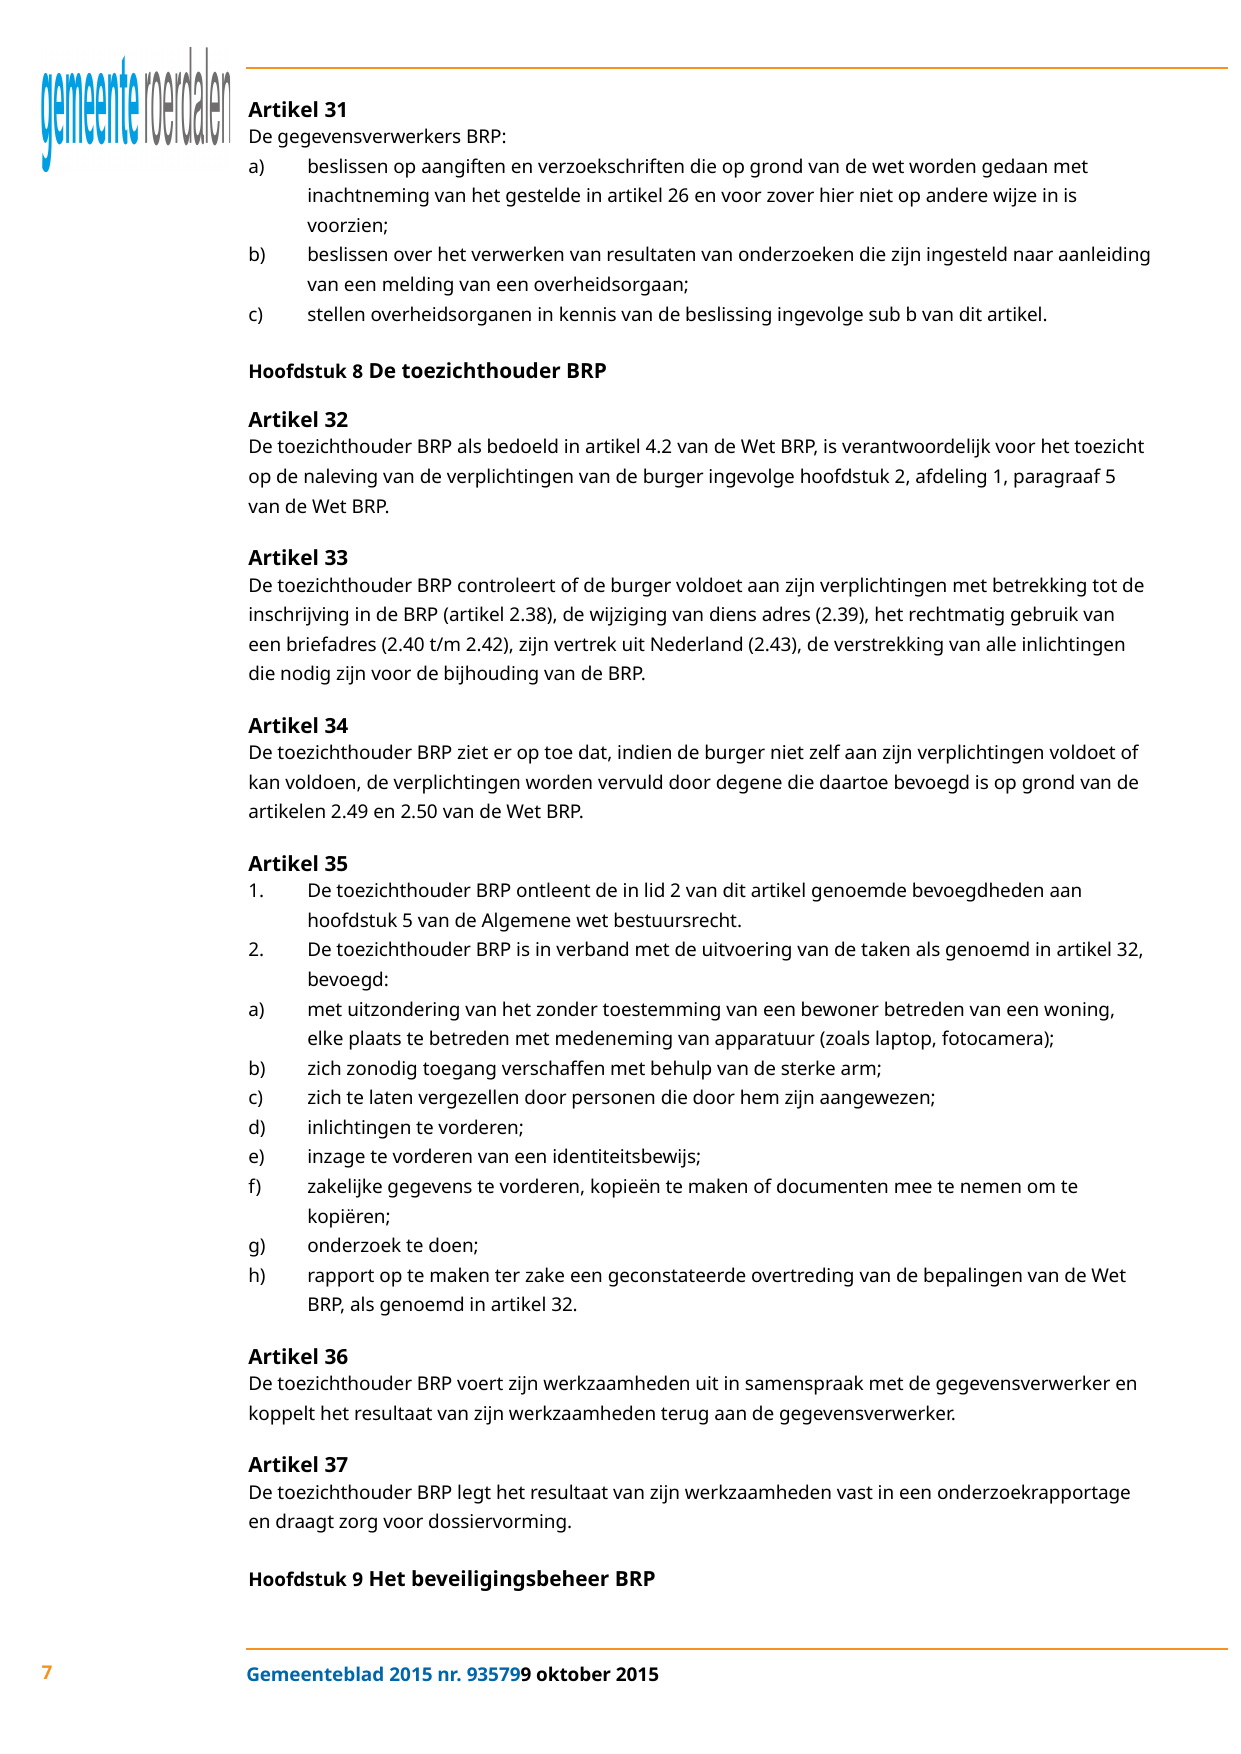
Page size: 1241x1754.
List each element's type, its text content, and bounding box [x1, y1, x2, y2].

list onderzoek te doen; [248, 1232, 1152, 1258]
text De toezichthouder BRP als bedoeld in artikel 4.2 van de Wet BRP, is verantwoordelijk voor het toezicht op de naleving van de verplichtingen van de burger ingevolge hoofdstuk 2, afdeling 1, paragraaf 5 van de Wet BRP. [248, 434, 1152, 519]
list beslissen over het verwerken van resultaten van onderzoeken die zijn ingesteld naar aanleiding van een melding van een overheidsorgaan; [248, 242, 1152, 297]
picture [41, 47, 231, 172]
text De toezichthouder BRP voert zijn werkzaamheden uit in samenspraak met de gegevensverwerker en koppelt het resultaat van zijn werkzaamheden terug aan de gegevensverwerker. [248, 1370, 1152, 1426]
text Artikel 37 [248, 1450, 1152, 1479]
list De toezichthouder BRP ontleent de in lid 2 van dit artikel genoemde bevoegdheden aan hoofdstuk 5 van de Algemene wet bestuursrecht. [248, 877, 1152, 933]
list zich zonodig toegang verschaffen met behulp van de sterke arm; [248, 1055, 1152, 1081]
list rapport op te maken ter zake een geconstateerde overtreding van de bepalingen van de Wet BRP, als genoemd in artikel 32. [248, 1262, 1152, 1317]
text De toezichthouder BRP legt het resultaat van zijn werkzaamheden vast in een onderzoekrapportage en draagt zorg voor dossiervorming. [248, 1479, 1152, 1534]
text De toezichthouder BRP controleert of de burger voldoet aan zijn verplichtingen met betrekking tot de inschrijving in de BRP (artikel 2.38), de wijziging van diens adres (2.39), het rechtmatig gebruik van een briefadres (2.40 t/m 2.42), zijn vertrek uit Nederland (2.43), de verstrekking van alle inlichtingen die nodig zijn voor de bijhouding van de BRP. [248, 572, 1152, 686]
text De gegevensverwerkers BRP: [248, 123, 1152, 149]
text Hoofdstuk 8 De toezichthouder BRP [248, 356, 1152, 384]
text Artikel 34 [248, 711, 1152, 739]
list De toezichthouder BRP is in verband met de uitvoering van de taken als genoemd in artikel 32, bevoegd: [248, 937, 1152, 992]
list met uitzondering van het zonder toestemming van een bewoner betreden van een woning, elke plaats te betreden met medeneming van apparatuur (zoals laptop, fotocamera); [248, 996, 1152, 1051]
text Artikel 33 [248, 543, 1152, 572]
text Artikel 32 [248, 405, 1152, 434]
text Artikel 35 [248, 849, 1152, 877]
text Artikel 36 [248, 1342, 1152, 1370]
list beslissen op aangiften en verzoekschriften die op grond van de wet worden gedaan met inachtneming van het gestelde in artikel 26 en voor zover hier niet op andere wijze in is voorzien; [248, 153, 1152, 238]
text Hoofdstuk 9 Het beveiligingsbeheer BRP [248, 1564, 1152, 1592]
picture [41, 134, 48, 172]
list inzage te vorderen van een identiteitsbewijs; [248, 1144, 1152, 1169]
text De toezichthouder BRP ziet er op toe dat, indien de burger niet zelf aan zijn verplichtingen voldoet of kan voldoen, de verplichtingen worden vervuld door degene die daartoe bevoegd is op grond van de artikelen 2.49 en 2.50 van de Wet BRP. [248, 739, 1152, 824]
list stellen overheidsorganen in kennis van de beslissing ingevolge sub b van dit artikel. [248, 301, 1152, 326]
list zich te laten vergezellen door personen die door hem zijn aangewezen; [248, 1084, 1152, 1110]
list zakelijke gegevens te vorderen, kopieën te maken of documenten mee te nemen om te kopiëren; [248, 1173, 1152, 1228]
text Artikel 31 [248, 95, 1152, 123]
list inlichtingen te vorderen; [248, 1114, 1152, 1140]
